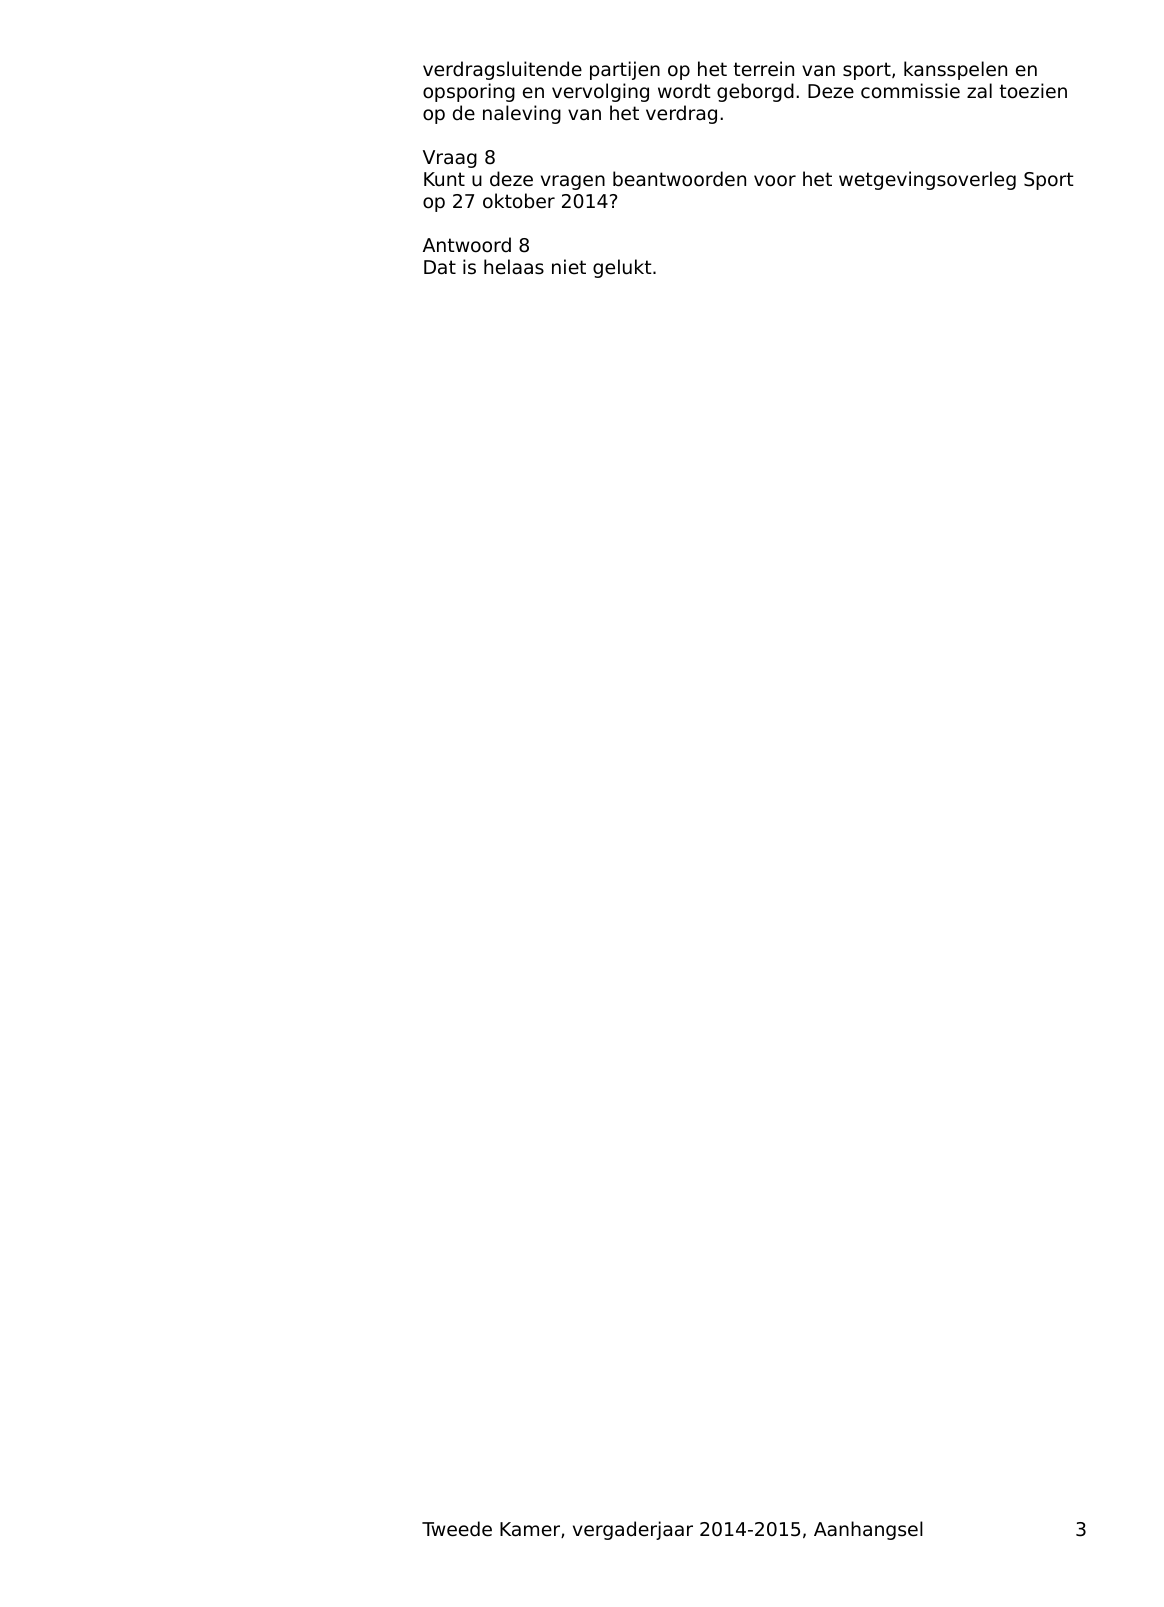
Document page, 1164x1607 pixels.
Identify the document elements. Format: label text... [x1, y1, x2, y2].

text Antwoord 8 [422, 235, 1087, 257]
text Dat is helaas niet gelukt. [422, 257, 1087, 279]
text Vraag 8 [422, 147, 1087, 169]
text Kunt u deze vragen beantwoorden voor het wetgevingsoverleg Sport op 27 oktober 2014? [422, 169, 1087, 213]
text verdragsluitende partijen op het terrein van sport, kansspelen en opsporing en vervolging wordt geborgd. Deze commissie zal toezien op de naleving van het verdrag. [422, 59, 1087, 125]
